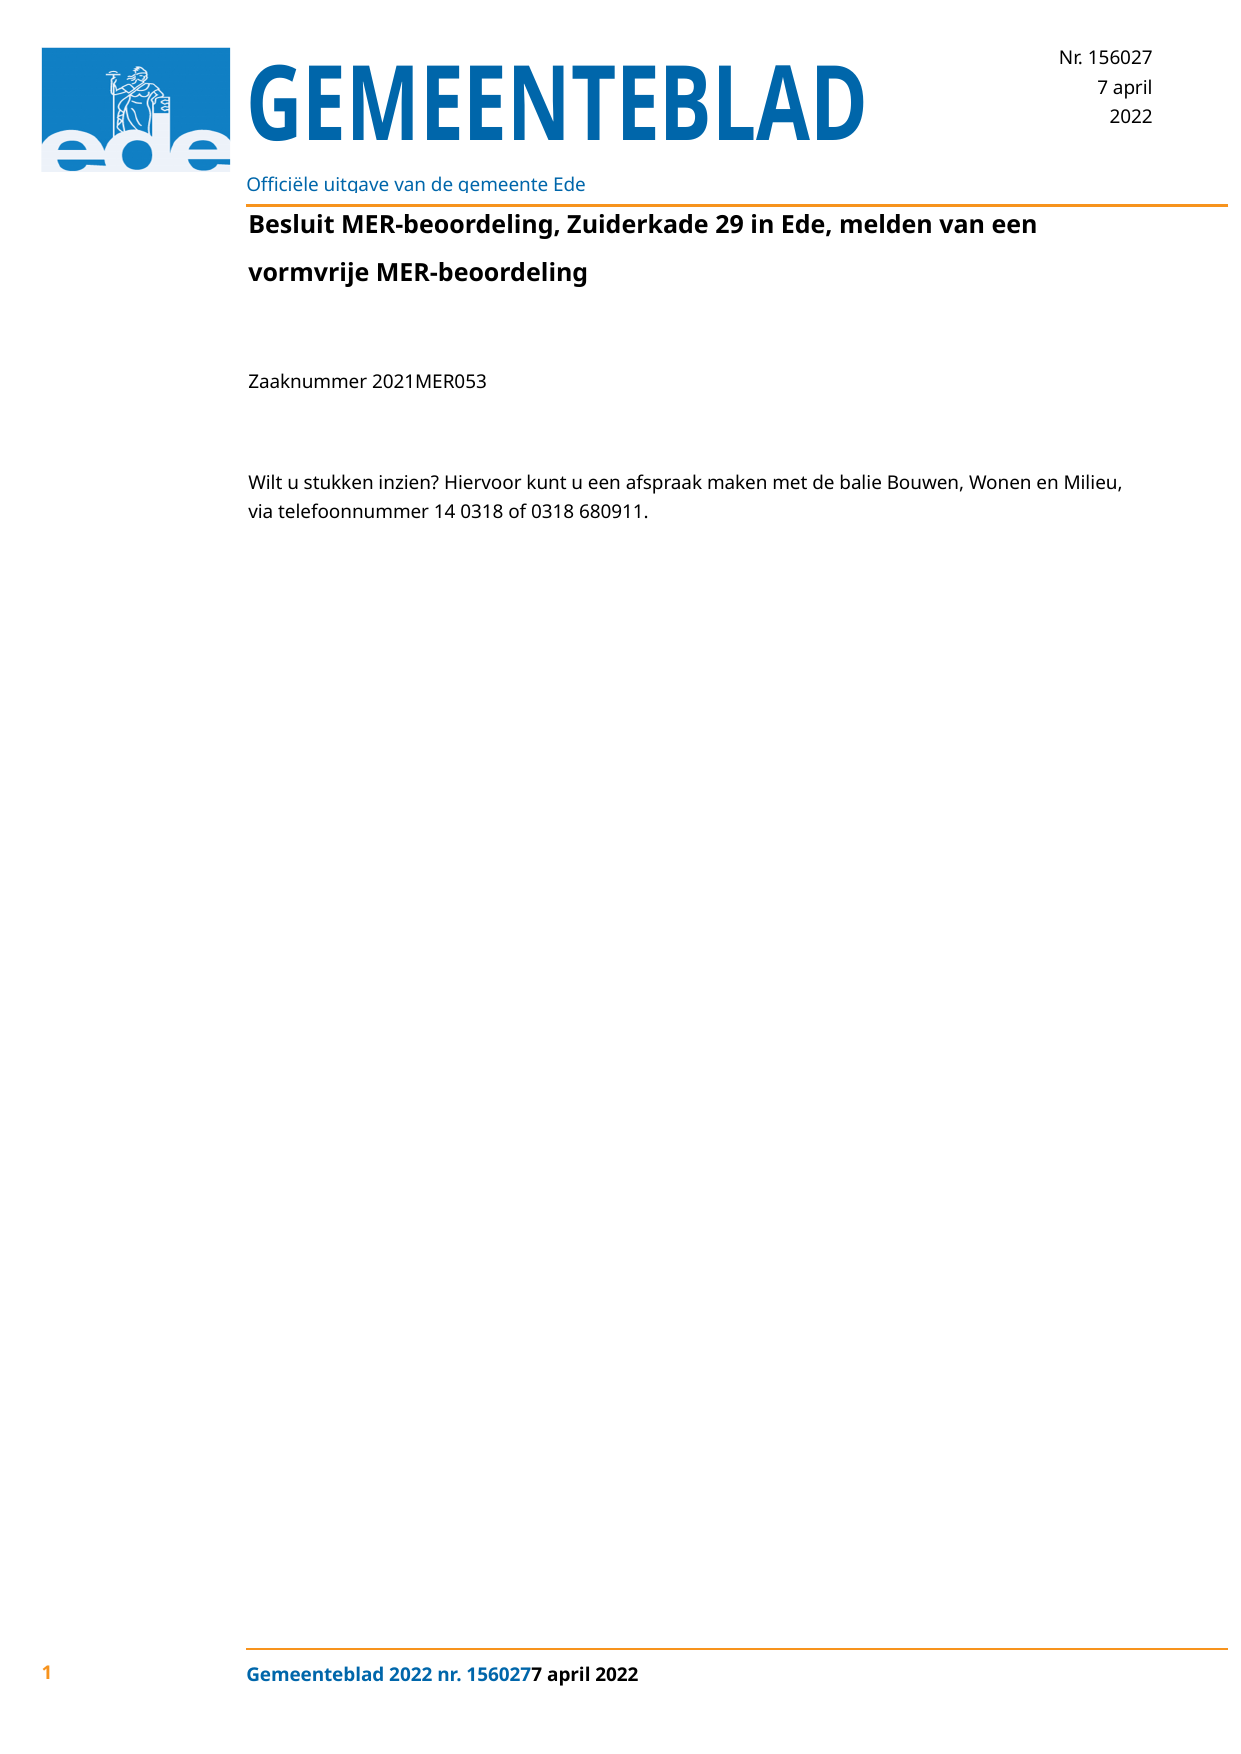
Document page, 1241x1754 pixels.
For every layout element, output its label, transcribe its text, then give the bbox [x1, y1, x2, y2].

picture [41, 47, 231, 172]
text Wilt u stukken inzien? Hiervoor kunt u een afspraak maken met de balie Bouwen, Wonen en Milieu, via telefoonnummer 14 0318 of 0318 680911. [248, 469, 1152, 524]
text Besluit MER-beoordeling, Zuiderkade 29 in Ede, melden van een vormvrije MER-beoordeling [248, 207, 1152, 288]
text Zaaknummer 2021MER053 [248, 368, 1152, 394]
